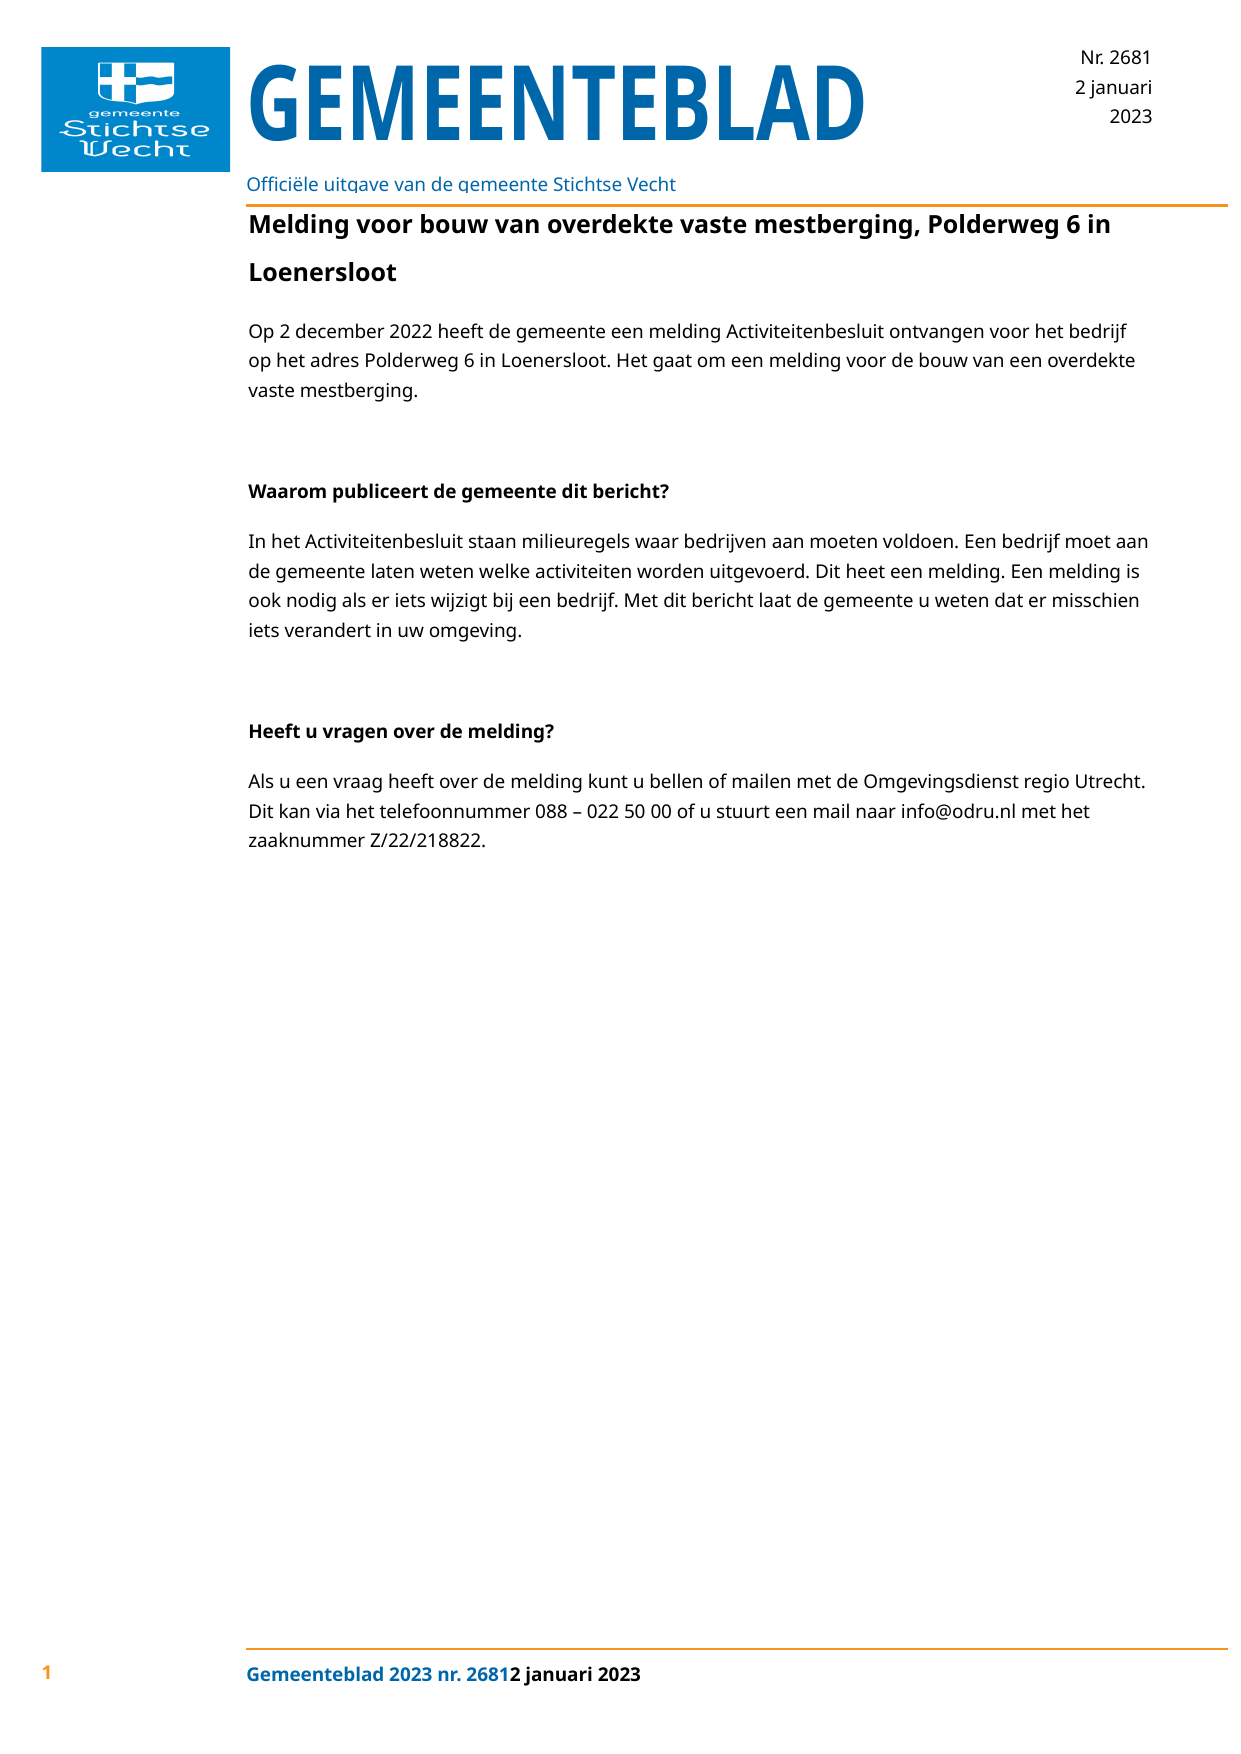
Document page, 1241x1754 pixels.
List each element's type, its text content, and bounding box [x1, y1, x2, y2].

text Melding voor bouw van overdekte vaste mestberging, Polderweg 6 in Loenersloot [248, 207, 1152, 288]
text Op 2 december 2022 heeft de gemeente een melding Activiteitenbesluit ontvangen voor het bedrijf op het adres Polderweg 6 in Loenersloot. Het gaat om een melding voor de bouw van een overdekte vaste mestberging. [248, 318, 1152, 403]
picture [99, 63, 135, 101]
text Als u een vraag heeft over de melding kunt u bellen of mailen met de Omgevingsdienst regio Utrecht. Dit kan via het telefoonnummer 088 – 022 50 00 of u stuurt een mail naar info@odru.nl met het zaaknummer Z/22/218822. [248, 768, 1152, 853]
text Heeft u vragen over de melding? [248, 718, 1152, 744]
text Waarom publiceert de gemeente dit bericht? [248, 478, 1152, 504]
picture [137, 63, 174, 103]
text In het Activiteitenbesluit staan milieuregels waar bedrijven aan moeten voldoen. Een bedrijf moet aan de gemeente laten weten welke activiteiten worden uitgevoerd. Dit heet een melding. Een melding is ook nodig als er iets wijzigt bij een bedrijf. Met dit bericht laat de gemeente u weten dat er misschien iets verandert in uw omgeving. [248, 528, 1152, 643]
